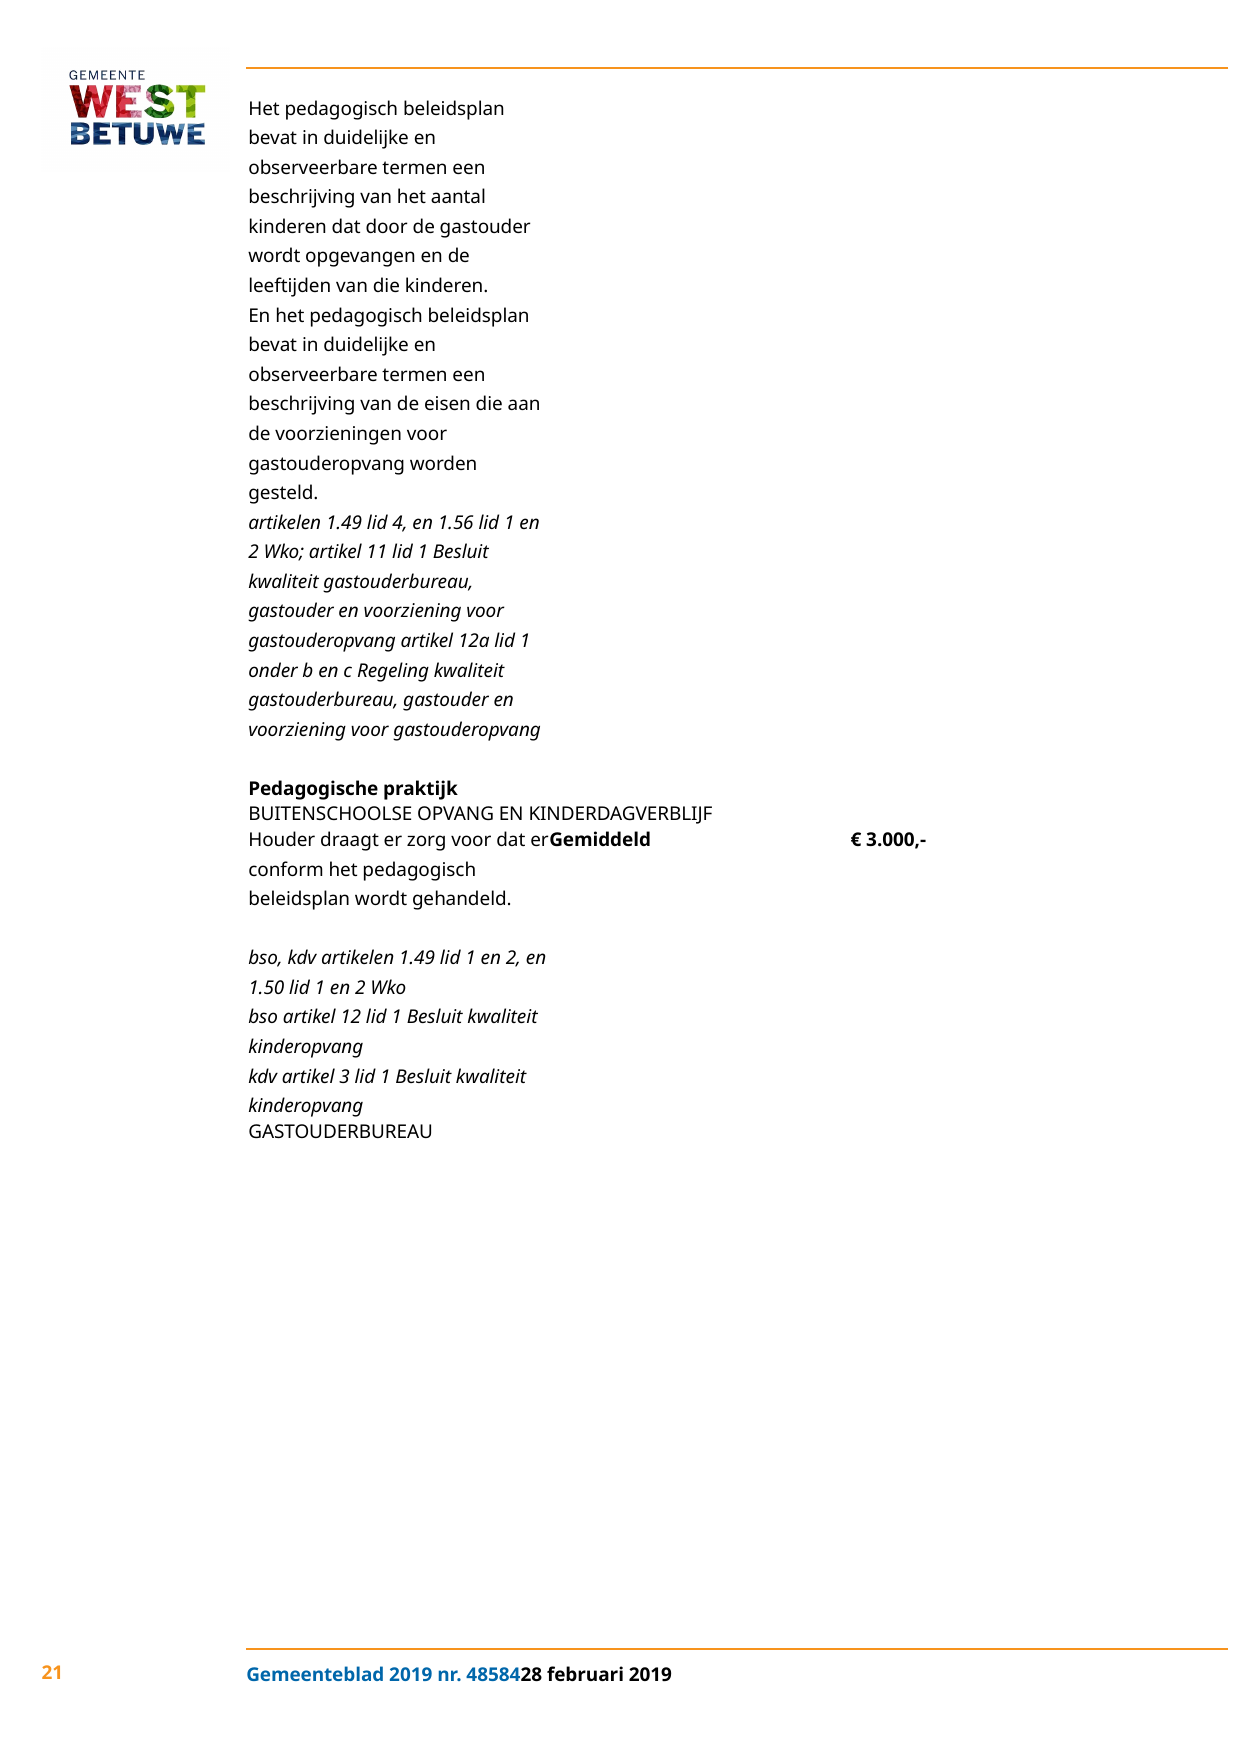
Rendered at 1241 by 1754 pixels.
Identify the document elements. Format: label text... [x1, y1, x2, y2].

picture [41, 47, 231, 172]
table_cell [850, 95, 1152, 742]
table_cell Het pedagogisch beleidsplan bevat in duidelijke en observeerbare termen een beschrijving van het aantal kinderen dat door de gastouder wordt opgevangen en de leeftijden van die kinderen. En het pedagogisch beleidsplan bevat in duidelijke en observeerbare termen een beschrijving van de eisen die aan de voorzieningen voor gastouderopvang worden gesteld. artikelen 1.49 lid 4, en 1.56 lid 1 en 2 Wko; artikel 11 lid 1 Besluit kwaliteit gastouderbureau, gastouder en voorziening voor gastouderopvang artikel 12a lid 1 onder b en c Regeling kwaliteit gastouderbureau, gastouder en voorziening voor gastouderopvang [248, 95, 549, 742]
table_cell Houder draagt er zorg voor dat er conform het pedagogisch beleidsplan wordt gehandeld. bso, kdv artikelen 1.49 lid 1 en 2, en 1.50 lid 1 en 2 Wko bso artikel 12 lid 1 Besluit kwaliteit kinderopvang kdv artikel 3 lid 1 Besluit kwaliteit kinderopvang [248, 826, 549, 1118]
table_cell BUITENSCHOOLSE OPVANG EN KINDERDAGVERBLIJF [248, 800, 1152, 826]
table_cell GASTOUDERBUREAU [248, 1118, 1152, 1144]
table_header Pedagogische praktijk [248, 775, 1152, 800]
table_cell Gemiddeld [549, 826, 850, 1118]
table_cell € 3.000,- [850, 826, 1152, 1118]
table_cell [549, 95, 850, 742]
